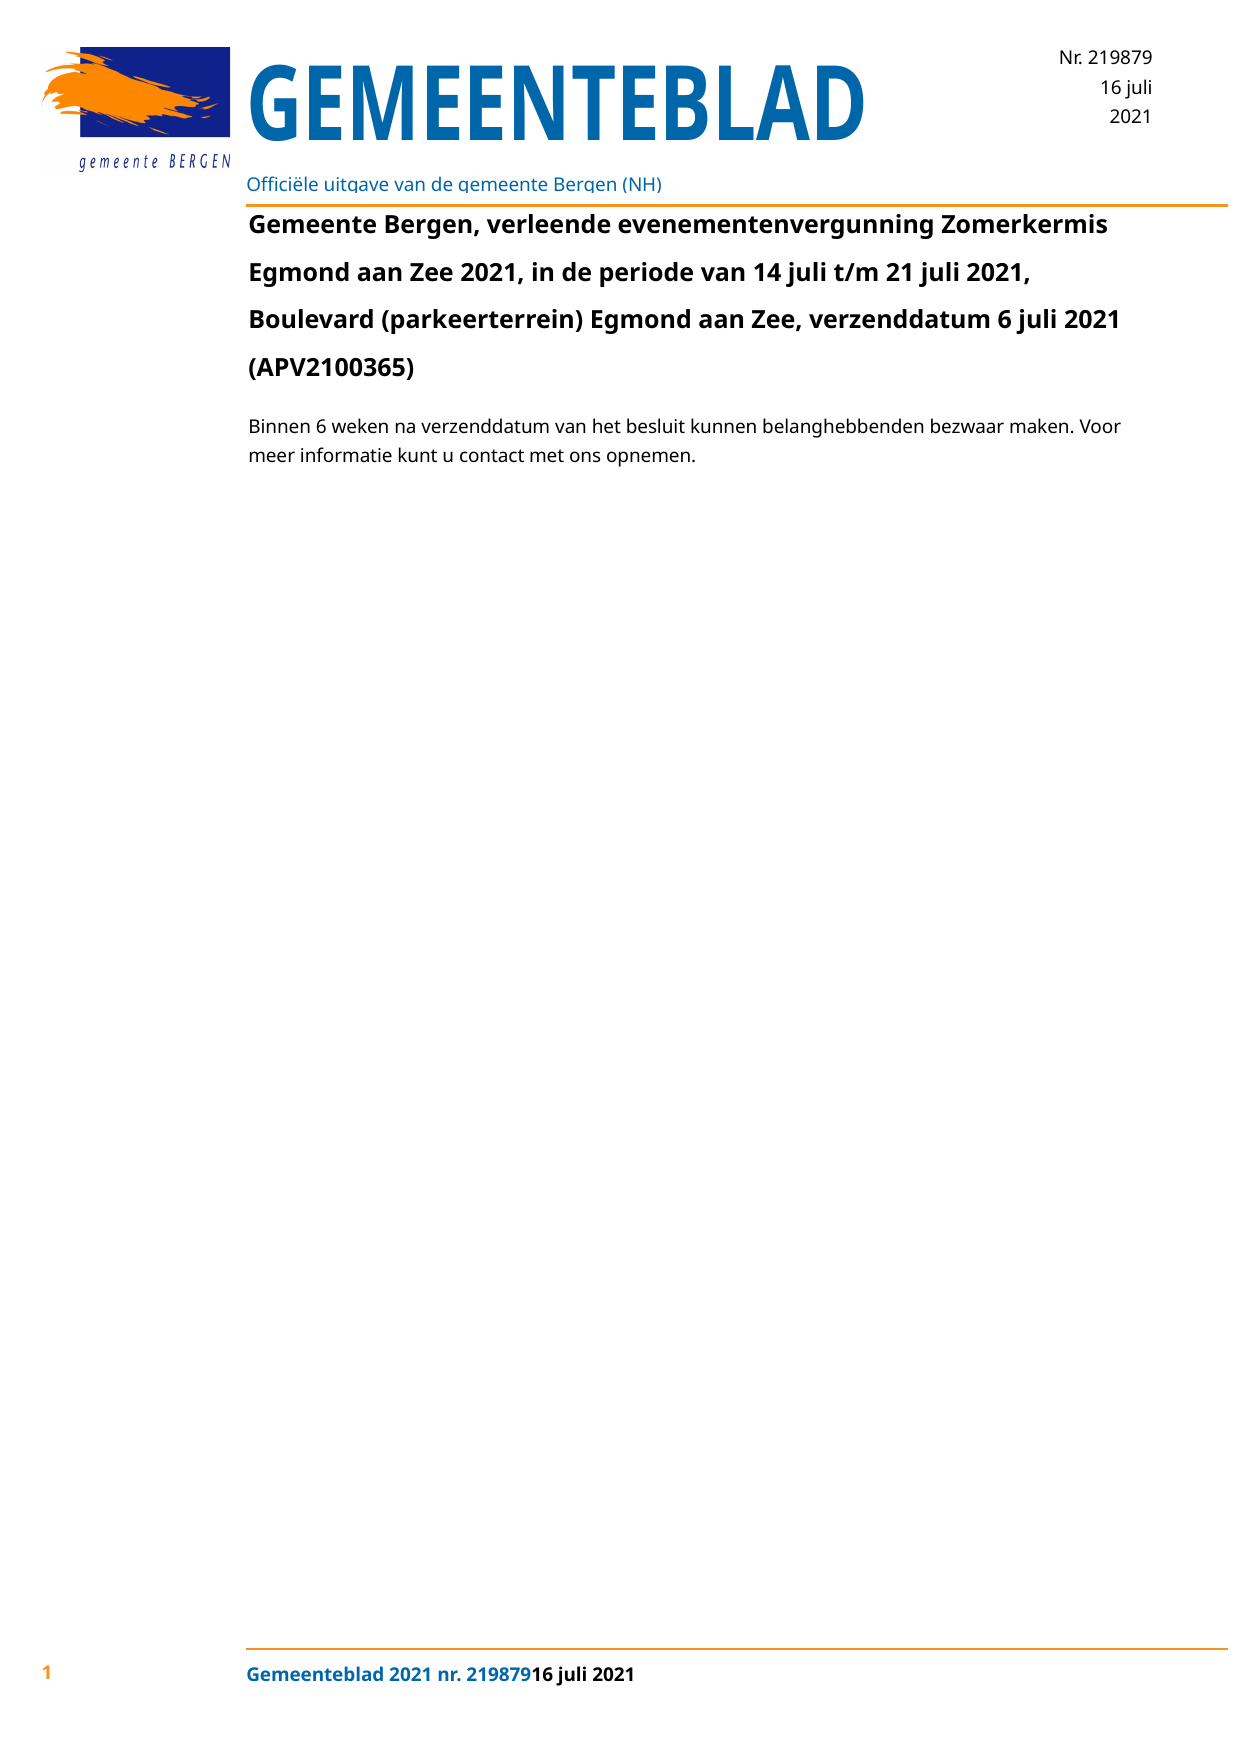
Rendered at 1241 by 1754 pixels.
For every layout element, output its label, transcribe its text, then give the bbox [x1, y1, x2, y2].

text Gemeente Bergen, verleende evenementenvergunning Zomerkermis Egmond aan Zee 2021, in de periode van 14 juli t/m 21 juli 2021, Boulevard (parkeerterrein) Egmond aan Zee, verzenddatum 6 juli 2021 (APV2100365) [248, 207, 1152, 384]
picture [41, 47, 231, 172]
text Binnen 6 weken na verzenddatum van het besluit kunnen belanghebbenden bezwaar maken. Voor meer informatie kunt u contact met ons opnemen. [248, 413, 1152, 468]
